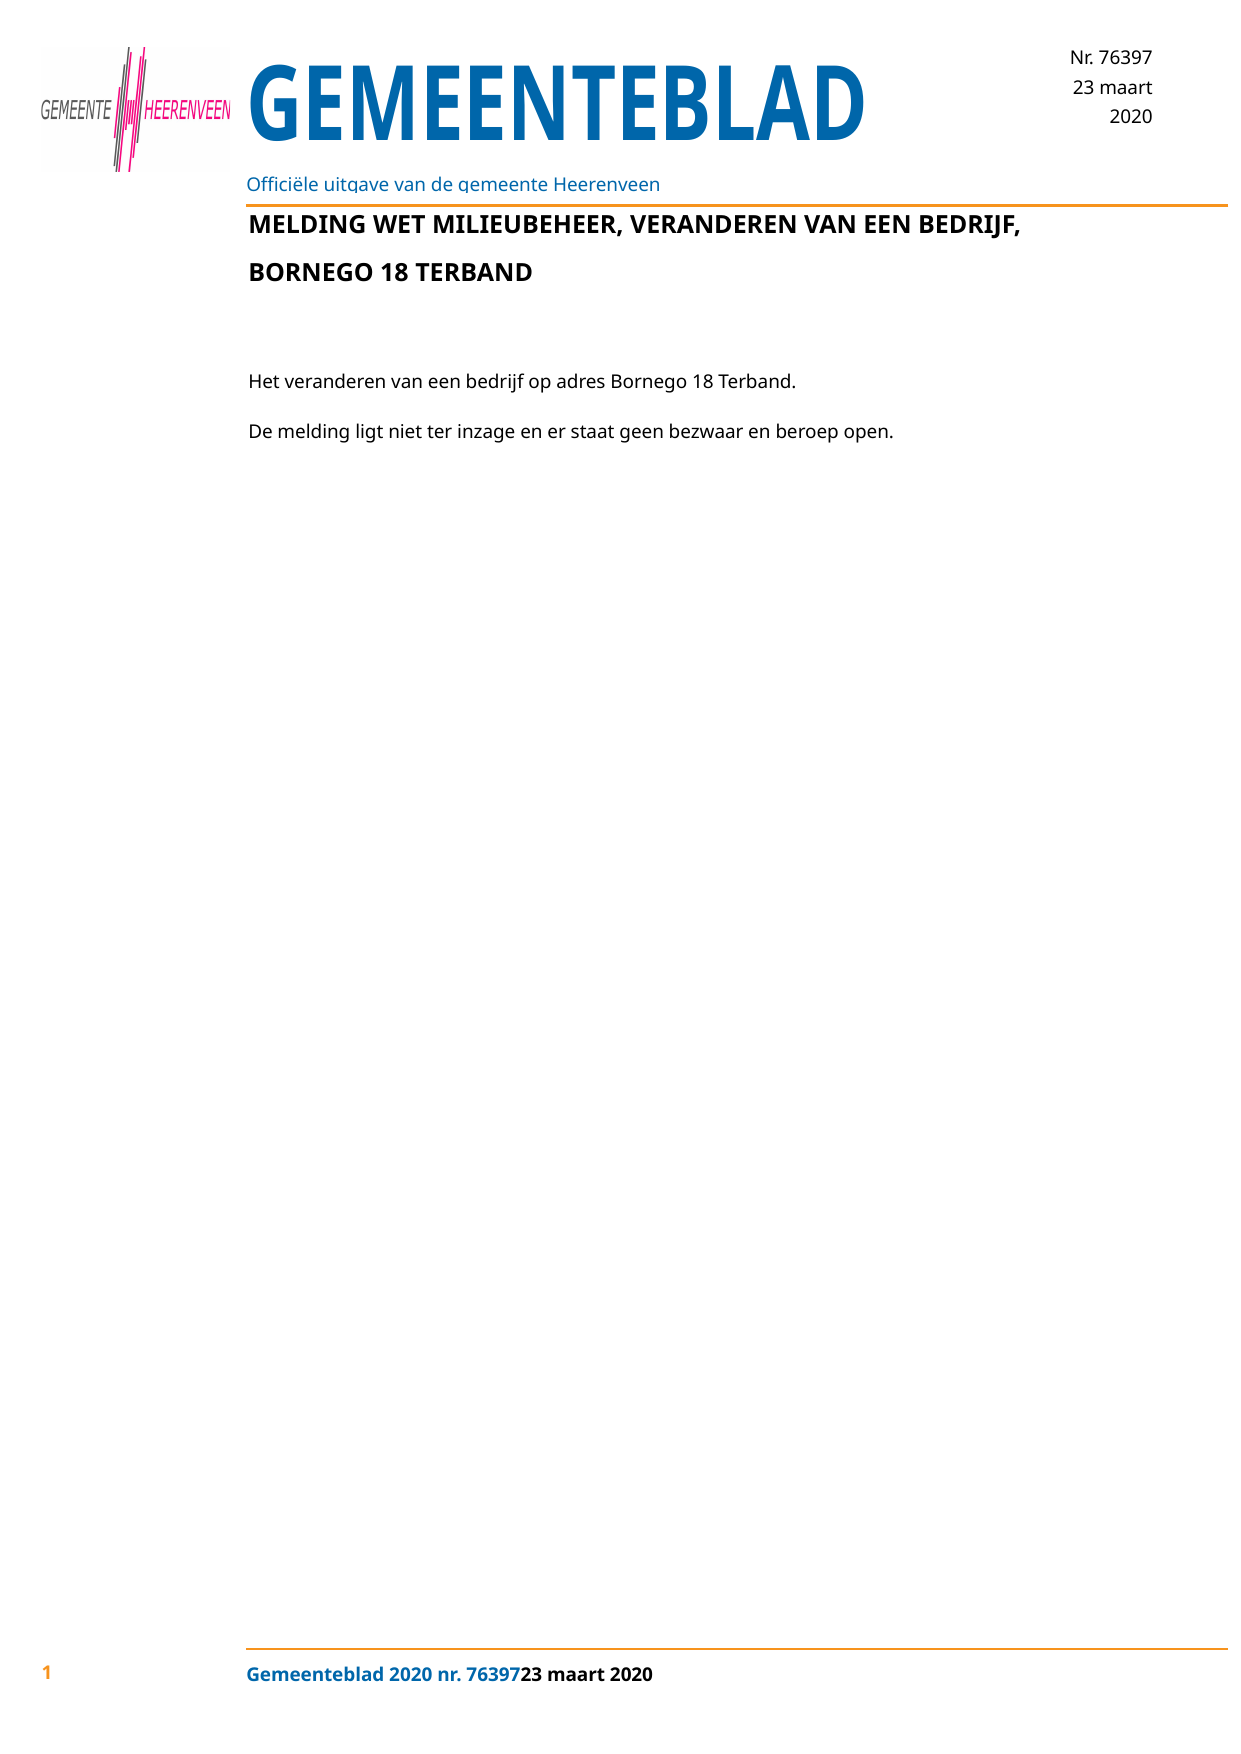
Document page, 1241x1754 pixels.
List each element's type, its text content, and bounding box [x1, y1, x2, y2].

text De melding ligt niet ter inzage en er staat geen bezwaar en beroep open. [248, 419, 1152, 444]
text Het veranderen van een bedrijf op adres Bornego 18 Terband. [248, 368, 1152, 394]
text MELDING WET MILIEUBEHEER, VERANDEREN VAN EEN BEDRIJF, BORNEGO 18 TERBAND [248, 207, 1152, 288]
picture [41, 47, 231, 172]
